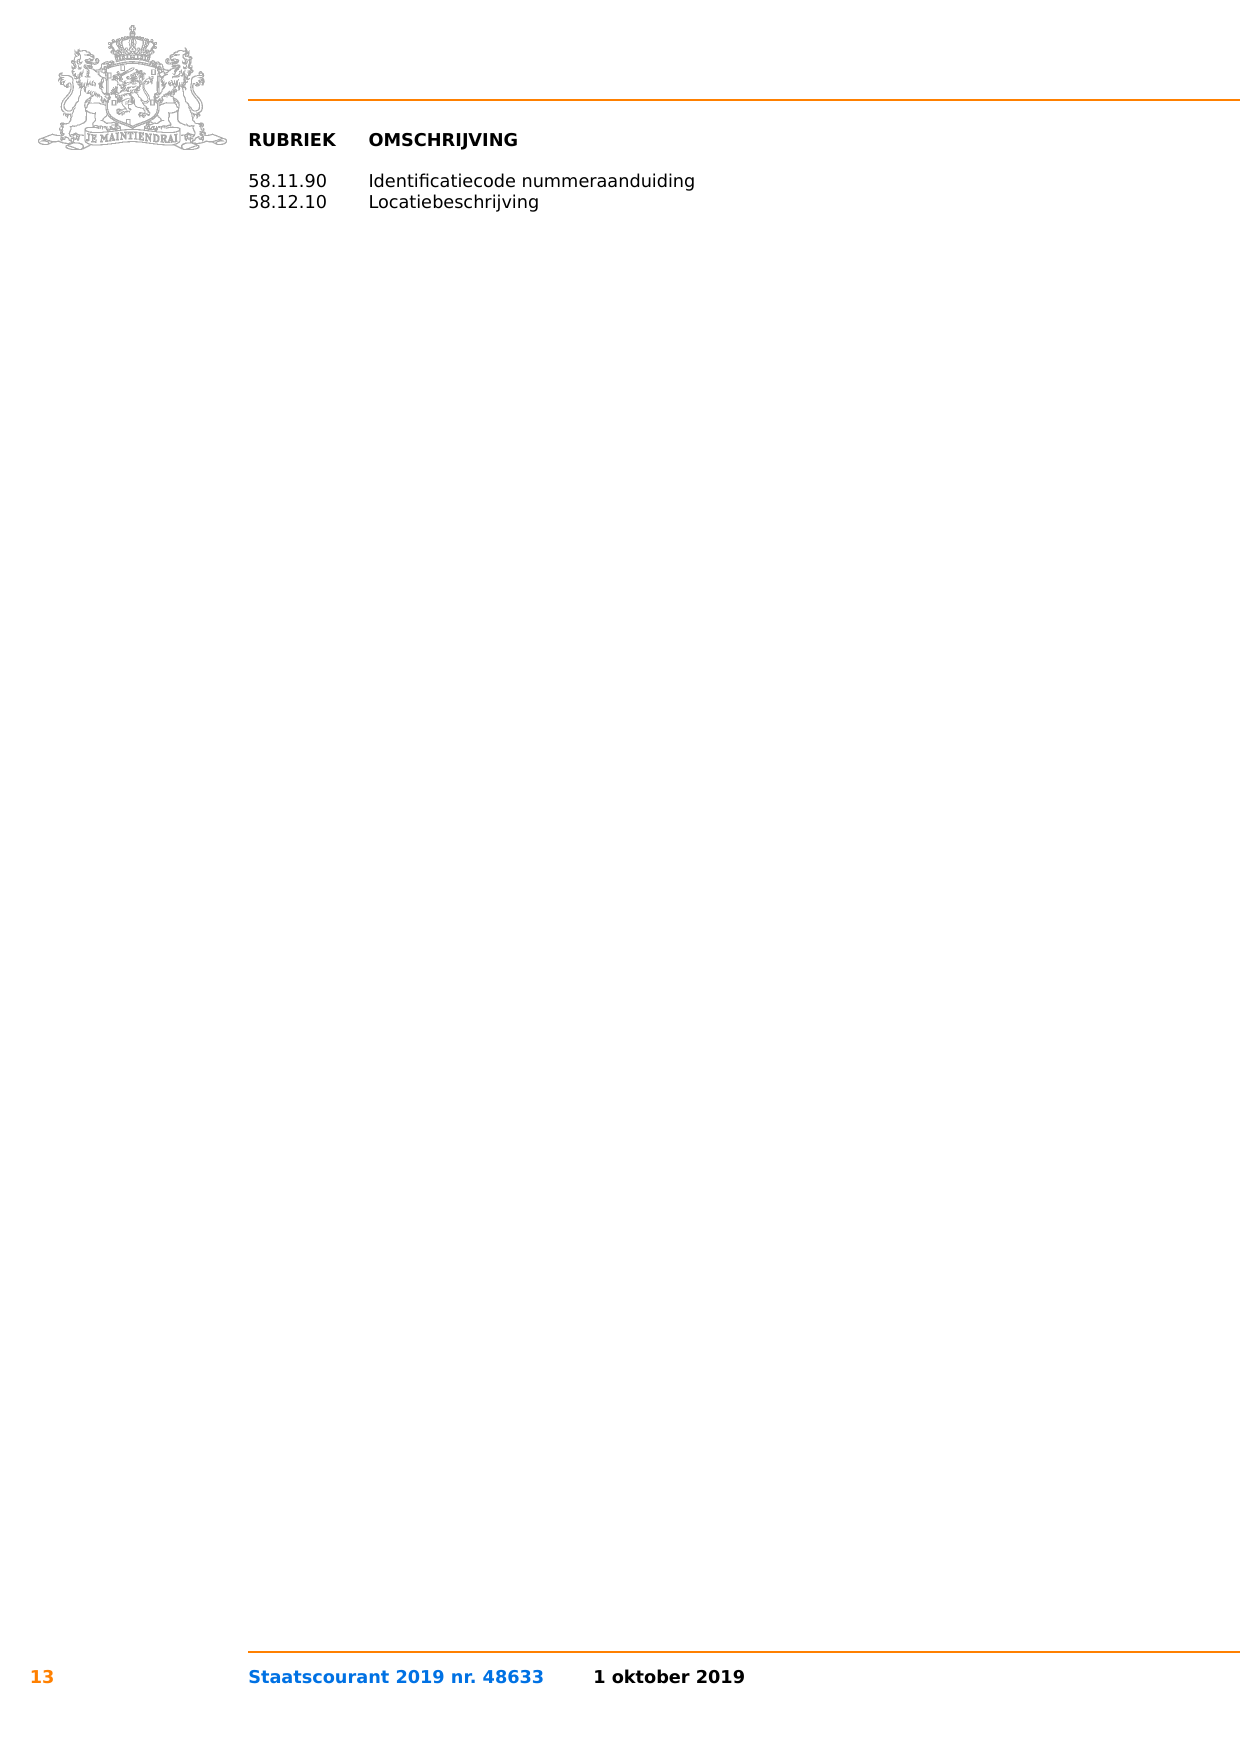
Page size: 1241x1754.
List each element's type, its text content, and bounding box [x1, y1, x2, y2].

table_cell Locatiebeschrijving [363, 192, 1163, 212]
picture [38, 25, 227, 150]
table_header OMSCHRIJVING [363, 130, 1163, 151]
table_cell [248, 151, 362, 171]
table_header RUBRIEK [248, 130, 362, 151]
table_cell [363, 151, 1163, 171]
table_cell 58.11.90 [248, 171, 362, 192]
table_cell Identificatiecode nummeraanduiding [363, 171, 1163, 192]
table_cell 58.12.10 [248, 192, 362, 212]
